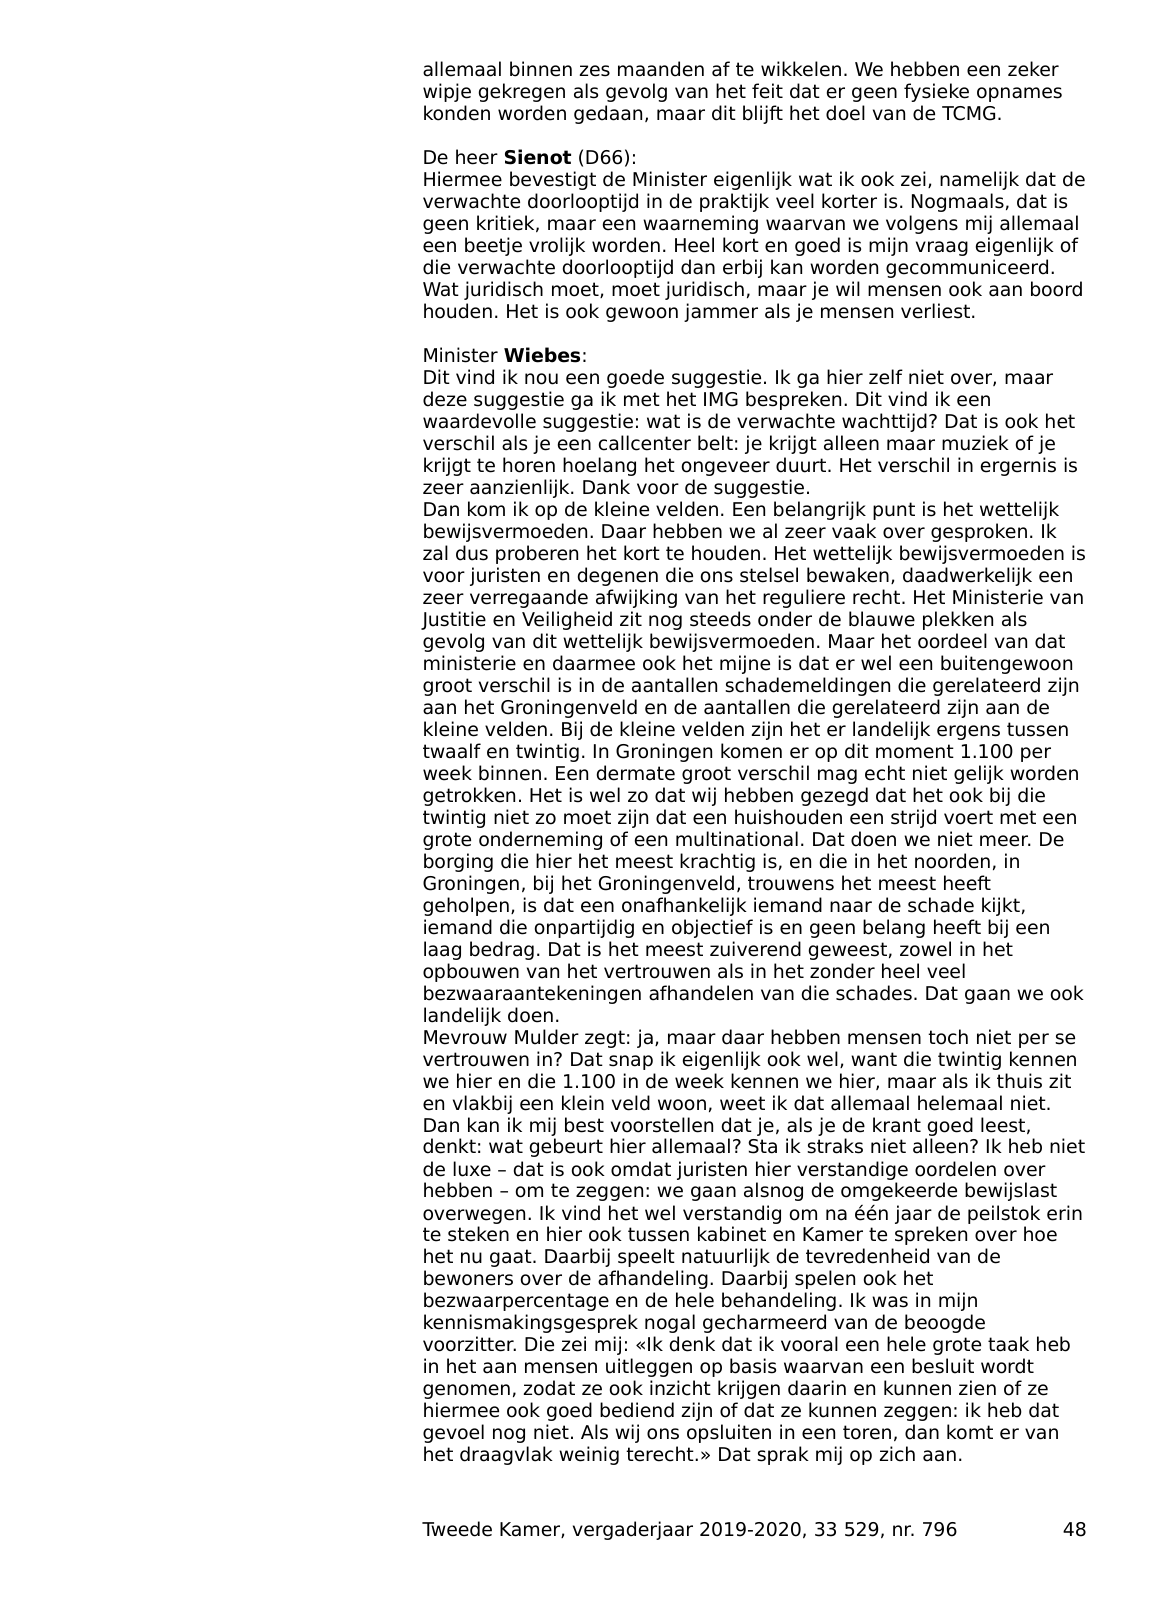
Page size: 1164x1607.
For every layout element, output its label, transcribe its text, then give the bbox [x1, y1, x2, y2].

text Minister Wiebes: [422, 345, 1087, 367]
text Dit vind ik nou een goede suggestie. Ik ga hier zelf niet over, maar deze suggestie ga ik met het IMG bespreken. Dit vind ik een waardevolle suggestie: wat is de verwachte wachttijd? Dat is ook het verschil als je een callcenter belt: je krijgt alleen maar muziek of je krijgt te horen hoelang het ongeveer duurt. Het verschil in ergernis is zeer aanzienlijk. Dank voor de suggestie. [422, 367, 1087, 499]
text De heer Sienot (D66): [422, 147, 1087, 169]
text Mevrouw Mulder zegt: ja, maar daar hebben mensen toch niet per se vertrouwen in? Dat snap ik eigenlijk ook wel, want die twintig kennen we hier en die 1.100 in de week kennen we hier, maar als ik thuis zit en vlakbij een klein veld woon, weet ik dat allemaal helemaal niet. Dan kan ik mij best voorstellen dat je, als je de krant goed leest, denkt: wat gebeurt hier allemaal? Sta ik straks niet alleen? Ik heb niet de luxe – dat is ook omdat juristen hier verstandige oordelen over hebben – om te zeggen: we gaan alsnog de omgekeerde bewijslast overwegen. Ik vind het wel verstandig om na één jaar de peilstok erin te steken en hier ook tussen kabinet en Kamer te spreken over hoe het nu gaat. Daarbij speelt natuurlijk de tevredenheid van de bewoners over de afhandeling. Daarbij spelen ook het bezwaarpercentage en de hele behandeling. Ik was in mijn kennismakingsgesprek nogal gecharmeerd van de beoogde voorzitter. Die zei mij: «Ik denk dat ik vooral een hele grote taak heb in het aan mensen uitleggen op basis waarvan een besluit wordt genomen, zodat ze ook inzicht krijgen daarin en kunnen zien of ze hiermee ook goed bediend zijn of dat ze kunnen zeggen: ik heb dat gevoel nog niet. Als wij ons opsluiten in een toren, dan komt er van het draagvlak weinig terecht.» Dat sprak mij op zich aan. [422, 1027, 1087, 1466]
text Hiermee bevestigt de Minister eigenlijk wat ik ook zei, namelijk dat de verwachte doorlooptijd in de praktijk veel korter is. Nogmaals, dat is geen kritiek, maar een waarneming waarvan we volgens mij allemaal een beetje vrolijk worden. Heel kort en goed is mijn vraag eigenlijk of die verwachte doorlooptijd dan erbij kan worden gecommuniceerd. Wat juridisch moet, moet juridisch, maar je wil mensen ook aan boord houden. Het is ook gewoon jammer als je mensen verliest. [422, 169, 1087, 323]
text Dan kom ik op de kleine velden. Een belangrijk punt is het wettelijk bewijsvermoeden. Daar hebben we al zeer vaak over gesproken. Ik zal dus proberen het kort te houden. Het wettelijk bewijsvermoeden is voor juristen en degenen die ons stelsel bewaken, daadwerkelijk een zeer verregaande afwijking van het reguliere recht. Het Ministerie van Justitie en Veiligheid zit nog steeds onder de blauwe plekken als gevolg van dit wettelijk bewijsvermoeden. Maar het oordeel van dat ministerie en daarmee ook het mijne is dat er wel een buitengewoon groot verschil is in de aantallen schademeldingen die gerelateerd zijn aan het Groningenveld en de aantallen die gerelateerd zijn aan de kleine velden. Bij de kleine velden zijn het er landelijk ergens tussen twaalf en twintig. In Groningen komen er op dit moment 1.100 per week binnen. Een dermate groot verschil mag echt niet gelijk worden getrokken. Het is wel zo dat wij hebben gezegd dat het ook bij die twintig niet zo moet zijn dat een huishouden een strijd voert met een grote onderneming of een multinational. Dat doen we niet meer. De borging die hier het meest krachtig is, en die in het noorden, in Groningen, bij het Groningenveld, trouwens het meest heeft geholpen, is dat een onafhankelijk iemand naar de schade kijkt, iemand die onpartijdig en objectief is en geen belang heeft bij een laag bedrag. Dat is het meest zuiverend geweest, zowel in het opbouwen van het vertrouwen als in het zonder heel veel bezwaaraantekeningen afhandelen van die schades. Dat gaan we ook landelijk doen. [422, 499, 1087, 1027]
text allemaal binnen zes maanden af te wikkelen. We hebben een zeker wipje gekregen als gevolg van het feit dat er geen fysieke opnames konden worden gedaan, maar dit blijft het doel van de TCMG. [422, 59, 1087, 125]
